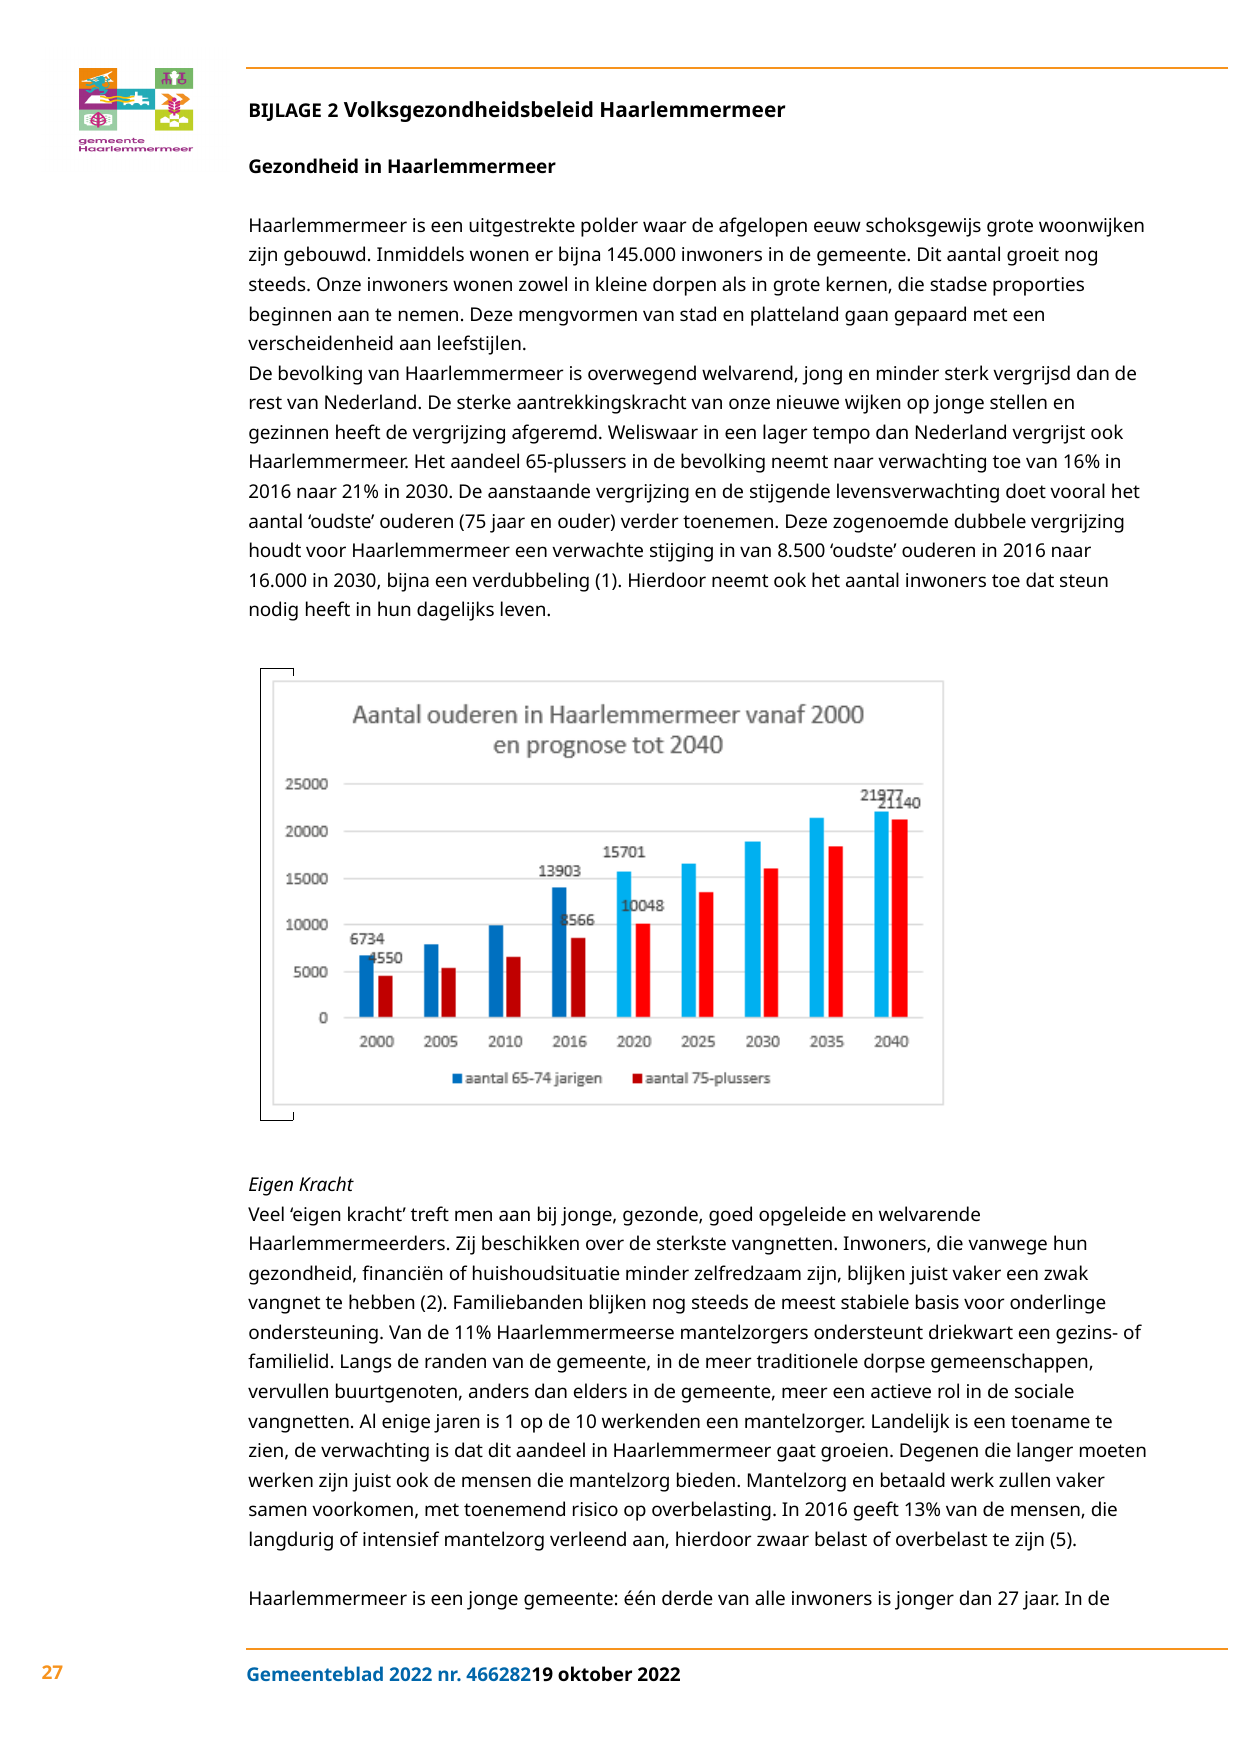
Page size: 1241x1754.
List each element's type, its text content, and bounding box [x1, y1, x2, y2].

text Eigen Kracht [248, 1171, 1152, 1197]
text Haarlemmermeer is een jonge gemeente: één derde van alle inwoners is jonger dan 27 jaar. In de [248, 1585, 1152, 1611]
text Veel ‘eigen kracht’ treft men aan bij jonge, gezonde, goed opgeleide en welvarende Haarlemmermeerders. Zij beschikken over de sterkste vangnetten. Inwoners, die vanwege hun gezondheid, financiën of huishoudsituatie minder zelfredzaam zijn, blijken juist vaker een zwak vangnet te hebben (2). Familiebanden blijken nog steeds de meest stabiele basis voor onderlinge ondersteuning. Van de 11% Haarlemmermeerse mantelzorgers ondersteunt driekwart een gezins- of familielid. Langs de randen van de gemeente, in de meer traditionele dorpse gemeenschappen, vervullen buurtgenoten, anders dan elders in de gemeente, meer een actieve rol in de sociale vangnetten. Al enige jaren is 1 op de 10 werkenden een mantelzorger. Landelijk is een toename te zien, de verwachting is dat dit aandeel in Haarlemmermeer gaat groeien. Degenen die langer moeten werken zijn juist ook de mensen die mantelzorg bieden. Mantelzorg en betaald werk zullen vaker samen voorkomen, met toenemend risico op overbelasting. In 2016 geeft 13% van de mensen, die langdurig of intensief mantelzorg verleend aan, hierdoor zwaar belast of overbelast te zijn (5). [248, 1201, 1152, 1552]
picture [41, 47, 231, 172]
text BIJLAGE 2 Volksgezondheidsbeleid Haarlemmermeer [248, 95, 1152, 123]
text De bevolking van Haarlemmermeer is overwegend welvarend, jong en minder sterk vergrijsd dan de rest van Nederland. De sterke aantrekkingskracht van onze nieuwe wijken op jonge stellen en gezinnen heeft de vergrijzing afgeremd. Weliswaar in een lager tempo dan Nederland vergrijst ook Haarlemmermeer. Het aandeel 65-plussers in de bevolking neemt naar verwachting toe van 16% in 2016 naar 21% in 2030. De aanstaande vergrijzing en de stijgende levensverwachting doet vooral het aantal ‘oudste’ ouderen (75 jaar en ouder) verder toenemen. Deze zogenoemde dubbele vergrijzing houdt voor Haarlemmermeer een verwachte stijging in van 8.500 ‘oudste’ ouderen in 2016 naar 16.000 in 2030, bijna een verdubbeling (1). Hierdoor neemt ook het aantal inwoners toe dat steun nodig heeft in hun dagelijks leven. [248, 360, 1152, 622]
text Haarlemmermeer is een uitgestrekte polder waar de afgelopen eeuw schoksgewijs grote woonwijken zijn gebouwd. Inmiddels wonen er bijna 145.000 inwoners in de gemeente. Dit aantal groeit nog steeds. Onze inwoners wonen zowel in kleine dorpen als in grote kernen, die stadse proporties beginnen aan te nemen. Deze mengvormen van stad en platteland gaan gepaard met een verscheidenheid aan leefstijlen. [248, 212, 1152, 356]
text Gezondheid in Haarlemmermeer [248, 153, 1152, 179]
picture [268, 676, 948, 1112]
